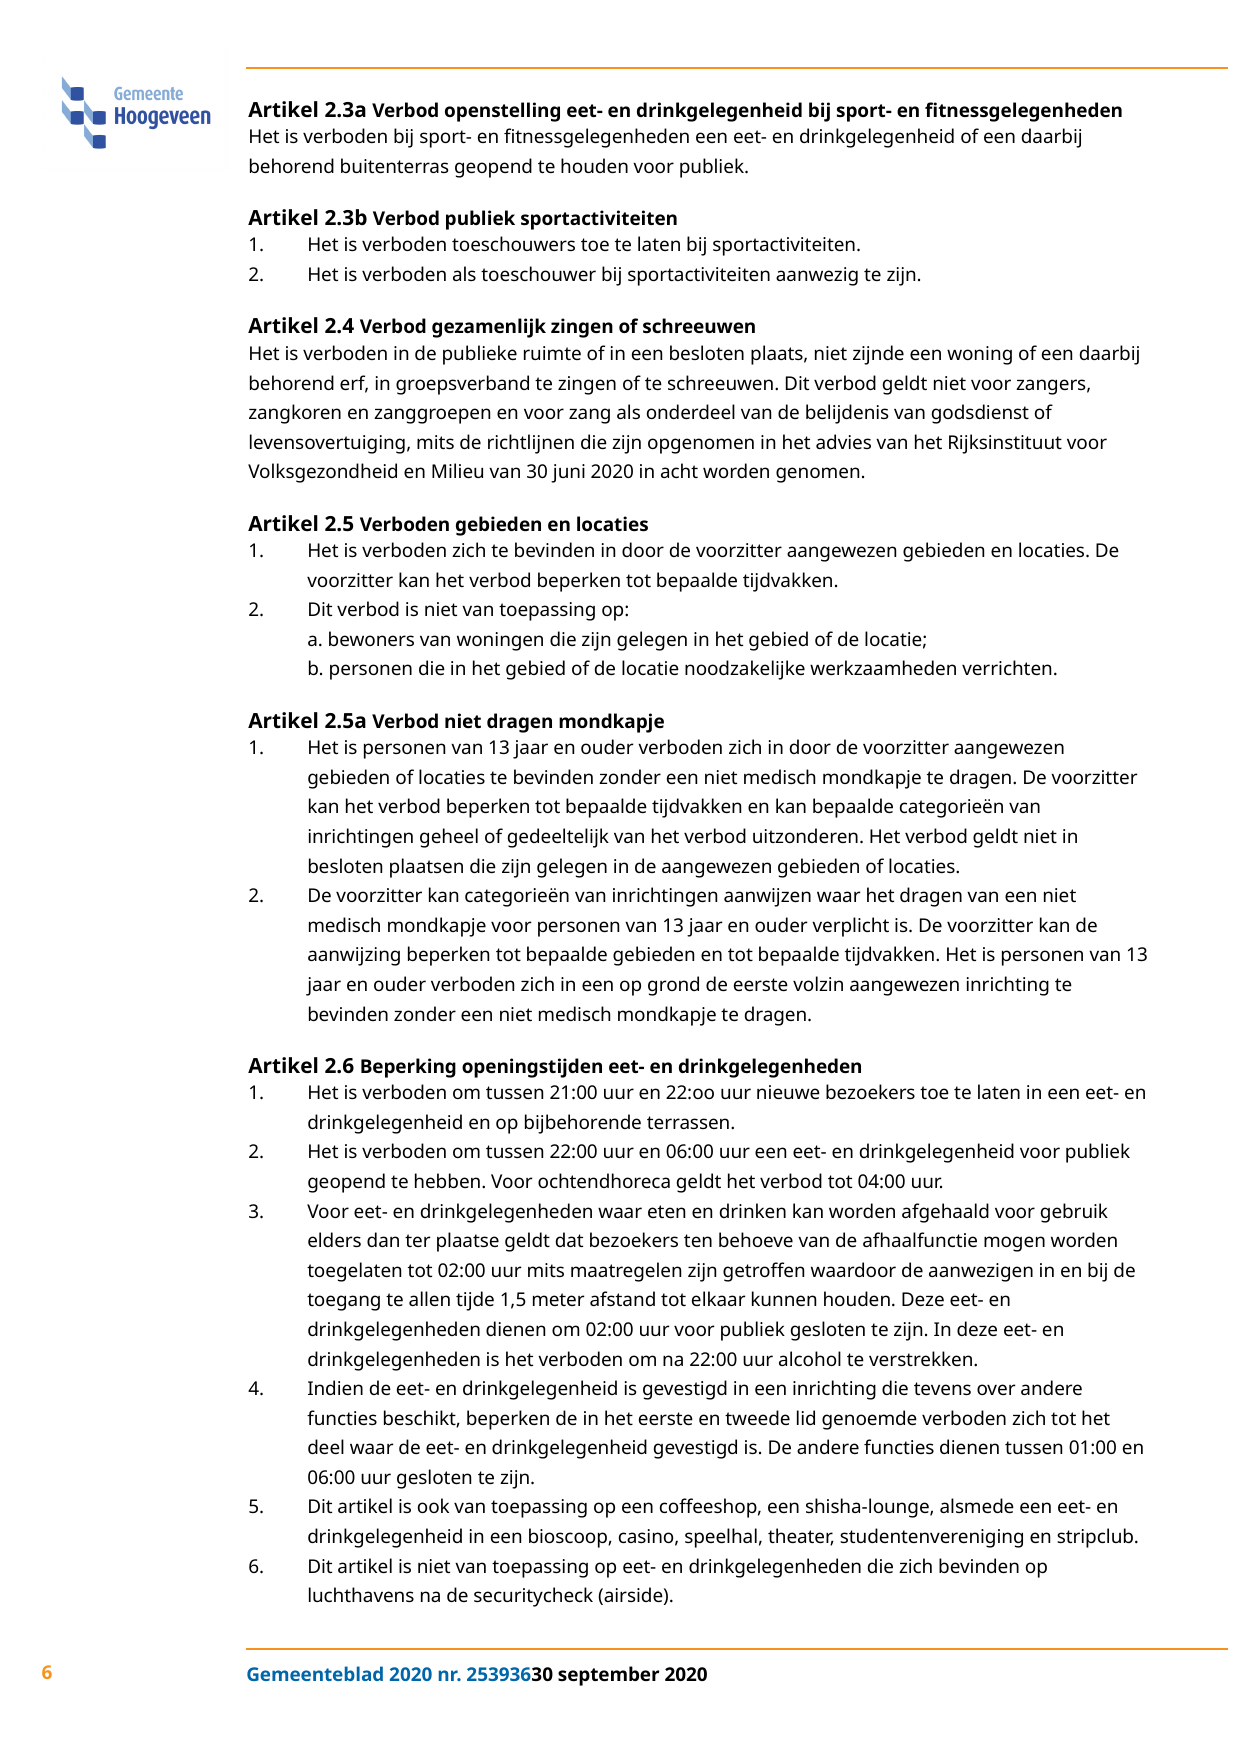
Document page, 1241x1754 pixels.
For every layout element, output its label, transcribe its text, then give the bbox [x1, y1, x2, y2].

list b. personen die in het gebied of de locatie noodzakelijke werkzaamheden verrichten. [248, 656, 1152, 681]
text Het is verboden in de publieke ruimte of in een besloten plaats, niet zijnde een woning of een daarbij behorend erf, in groepsverband te zingen of te schreeuwen. Dit verbod geldt niet voor zangers, zangkoren en zanggroepen en voor zang als onderdeel van de belijdenis van godsdienst of levensovertuiging, mits de richtlijnen die zijn opgenomen in het advies van het Rijksinstituut voor Volksgezondheid en Milieu van 30 juni 2020 in acht worden genomen. [248, 340, 1152, 484]
text Artikel 2.3b Verbod publiek sportactiviteiten [248, 203, 1152, 232]
list a. bewoners van woningen die zijn gelegen in het gebied of de locatie; [248, 626, 1152, 652]
text Artikel 2.5 Verboden gebieden en locaties [248, 509, 1152, 537]
list Het is verboden om tussen 21:00 uur en 22:oo uur nieuwe bezoekers toe te laten in een eet- en drinkgelegenheid en op bijbehorende terrassen. [248, 1079, 1152, 1135]
list Het is verboden toeschouwers toe te laten bij sportactiviteiten. [248, 232, 1152, 257]
list Dit artikel is ook van toepassing op een coffeeshop, een shisha-lounge, alsmede een eet- en drinkgelegenheid in een bioscoop, casino, speelhal, theater, studentenvereniging en stripclub. [248, 1494, 1152, 1549]
text Artikel 2.5a Verbod niet dragen mondkapje [248, 706, 1152, 734]
list Het is verboden om tussen 22:00 uur en 06:00 uur een eet- en drinkgelegenheid voor publiek geopend te hebben. Voor ochtendhoreca geldt het verbod tot 04:00 uur. [248, 1139, 1152, 1194]
text Het is verboden bij sport- en fitnessgelegenheden een eet- en drinkgelegenheid of een daarbij behorend buitenterras geopend te houden voor publiek. [248, 123, 1152, 178]
list Voor eet- en drinkgelegenheden waar eten en drinken kan worden afgehaald voor gebruik elders dan ter plaatse geldt dat bezoekers ten behoeve van de afhaalfunctie mogen worden toegelaten tot 02:00 uur mits maatregelen zijn getroffen waardoor de aanwezigen in en bij de toegang te allen tijde 1,5 meter afstand tot elkaar kunnen houden. Deze eet- en drinkgelegenheden dienen om 02:00 uur voor publiek gesloten te zijn. In deze eet- en drinkgelegenheden is het verboden om na 22:00 uur alcohol te verstrekken. [248, 1198, 1152, 1372]
text Artikel 2.4 Verbod gezamenlijk zingen of schreeuwen [248, 312, 1152, 340]
list Het is verboden als toeschouwer bij sportactiviteiten aanwezig te zijn. [248, 261, 1152, 287]
list Dit artikel is niet van toepassing op eet- en drinkgelegenheden die zich bevinden op luchthavens na de securitycheck (airside). [248, 1553, 1152, 1608]
list Het is personen van 13 jaar en ouder verboden zich in door de voorzitter aangewezen gebieden of locaties te bevinden zonder een niet medisch mondkapje te dragen. De voorzitter kan het verbod beperken tot bepaalde tijdvakken en kan bepaalde categorieën van inrichtingen geheel of gedeeltelijk van het verbod uitzonderen. Het verbod geldt niet in besloten plaatsen die zijn gelegen in de aangewezen gebieden of locaties. [248, 734, 1152, 878]
text Artikel 2.6 Beperking openingstijden eet- en drinkgelegenheden [248, 1051, 1152, 1079]
list Het is verboden zich te bevinden in door de voorzitter aangewezen gebieden en locaties. De voorzitter kan het verbod beperken tot bepaalde tijdvakken. [248, 537, 1152, 593]
list Indien de eet- en drinkgelegenheid is gevestigd in een inrichting die tevens over andere functies beschikt, beperken de in het eerste en tweede lid genoemde verboden zich tot het deel waar de eet- en drinkgelegenheid gevestigd is. De andere functies dienen tussen 01:00 en 06:00 uur gesloten te zijn. [248, 1375, 1152, 1490]
text Artikel 2.3a Verbod openstelling eet- en drinkgelegenheid bij sport- en fitnessgelegenheden [248, 95, 1152, 123]
list De voorzitter kan categorieën van inrichtingen aanwijzen waar het dragen van een niet medisch mondkapje voor personen van 13 jaar en ouder verplicht is. De voorzitter kan de aanwijzing beperken tot bepaalde gebieden en tot bepaalde tijdvakken. Het is personen van 13 jaar en ouder verboden zich in een op grond de eerste volzin aangewezen inrichting te bevinden zonder een niet medisch mondkapje te dragen. [248, 882, 1152, 1026]
picture [41, 47, 231, 172]
list Dit verbod is niet van toepassing op: [248, 596, 1152, 622]
